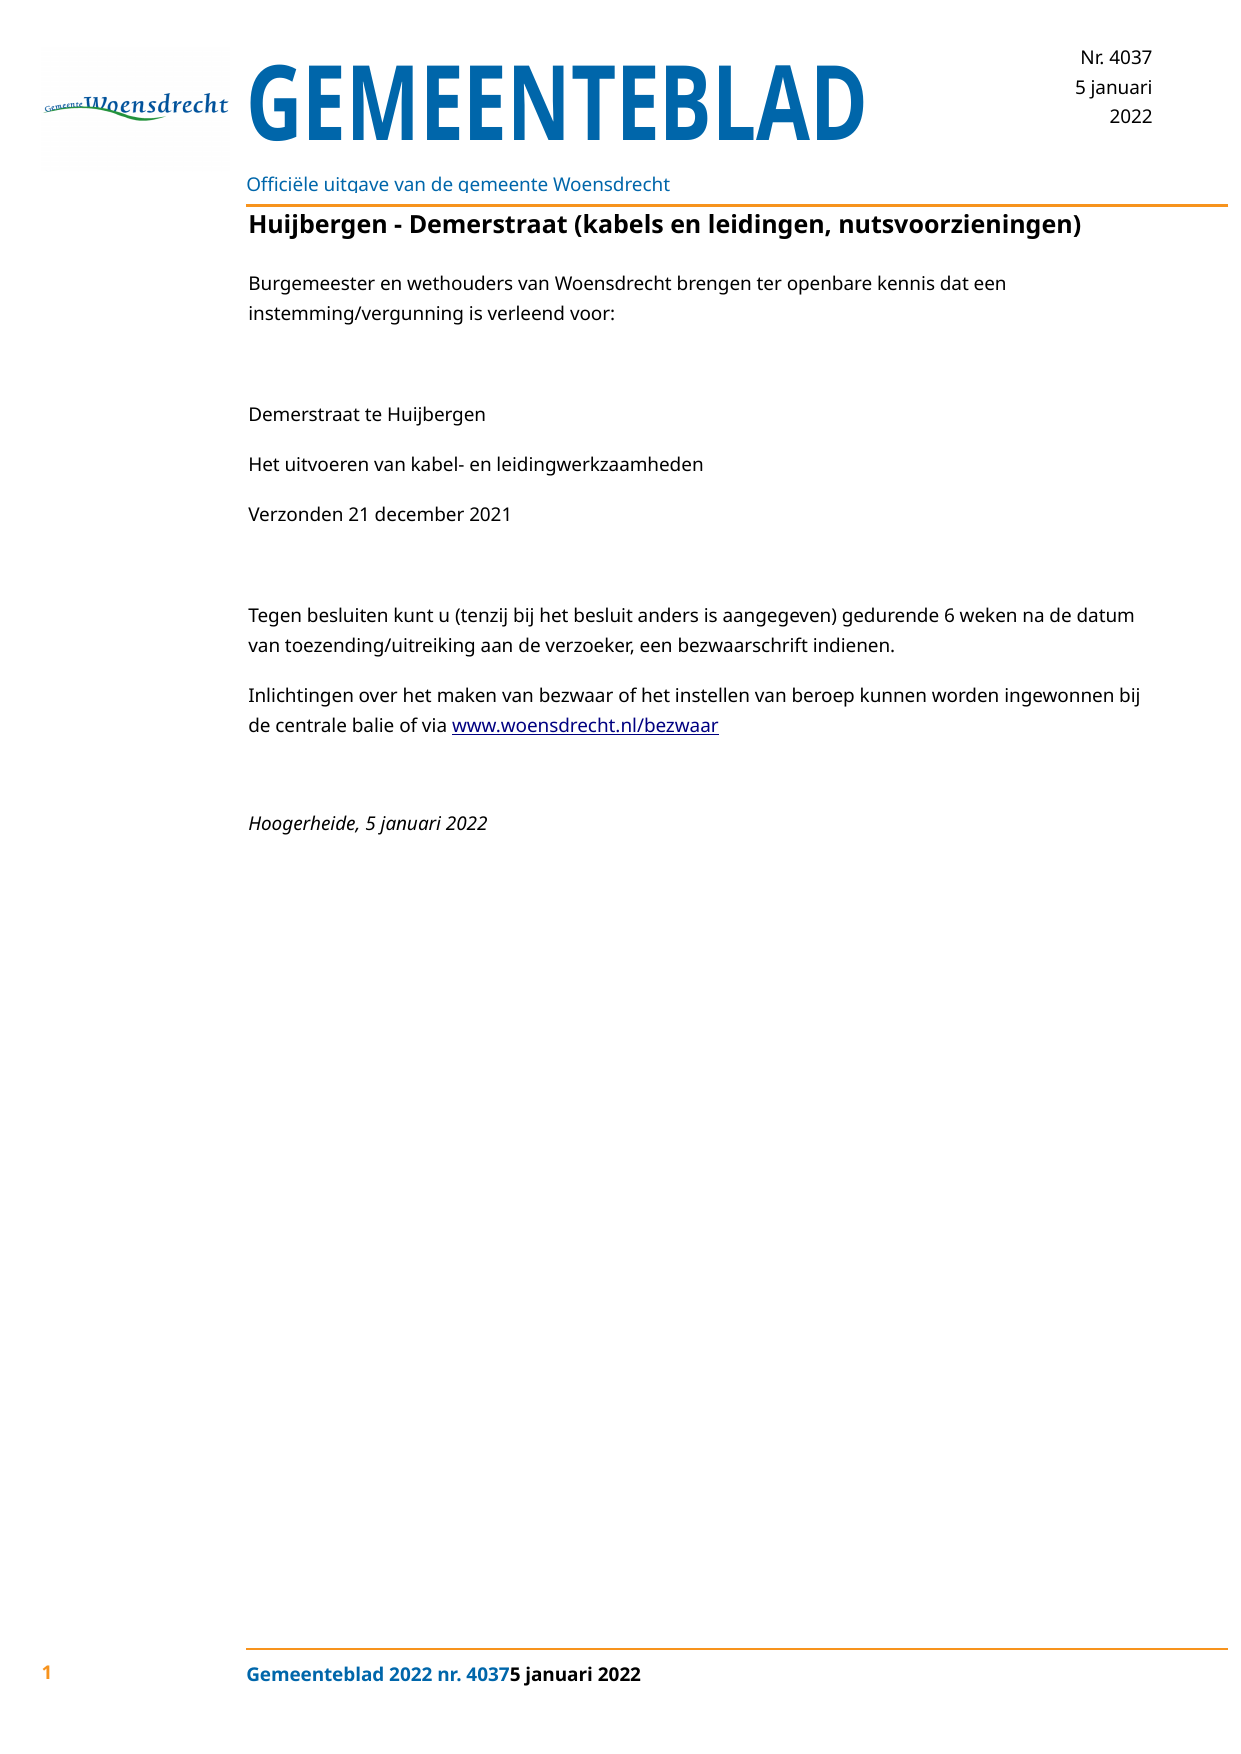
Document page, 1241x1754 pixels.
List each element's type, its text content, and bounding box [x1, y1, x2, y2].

text Burgemeester en wethouders van Woensdrecht brengen ter openbare kennis dat een instemming/vergunning is verleend voor: [248, 270, 1152, 326]
text Demerstraat te Huijbergen [248, 401, 1152, 426]
text Hoogerheide, 5 januari 2022 [248, 810, 1152, 836]
text Inlichtingen over het maken van bezwaar of het instellen van beroep kunnen worden ingewonnen bij de centrale balie of via www.woensdrecht.nl/bezwaar [248, 682, 1152, 738]
text Verzonden 21 december 2021 [248, 502, 1152, 527]
text Het uitvoeren van kabel- en leidingwerkzaamheden [248, 451, 1152, 477]
picture [41, 47, 231, 172]
text Huijbergen - Demerstraat (kabels en leidingen, nutsvoorzieningen) [248, 207, 1152, 241]
text Tegen besluiten kunt u (tenzij bij het besluit anders is aangegeven) gedurende 6 weken na de datum van toezending/uitreiking aan de verzoeker, een bezwaarschrift indienen. [248, 602, 1152, 658]
